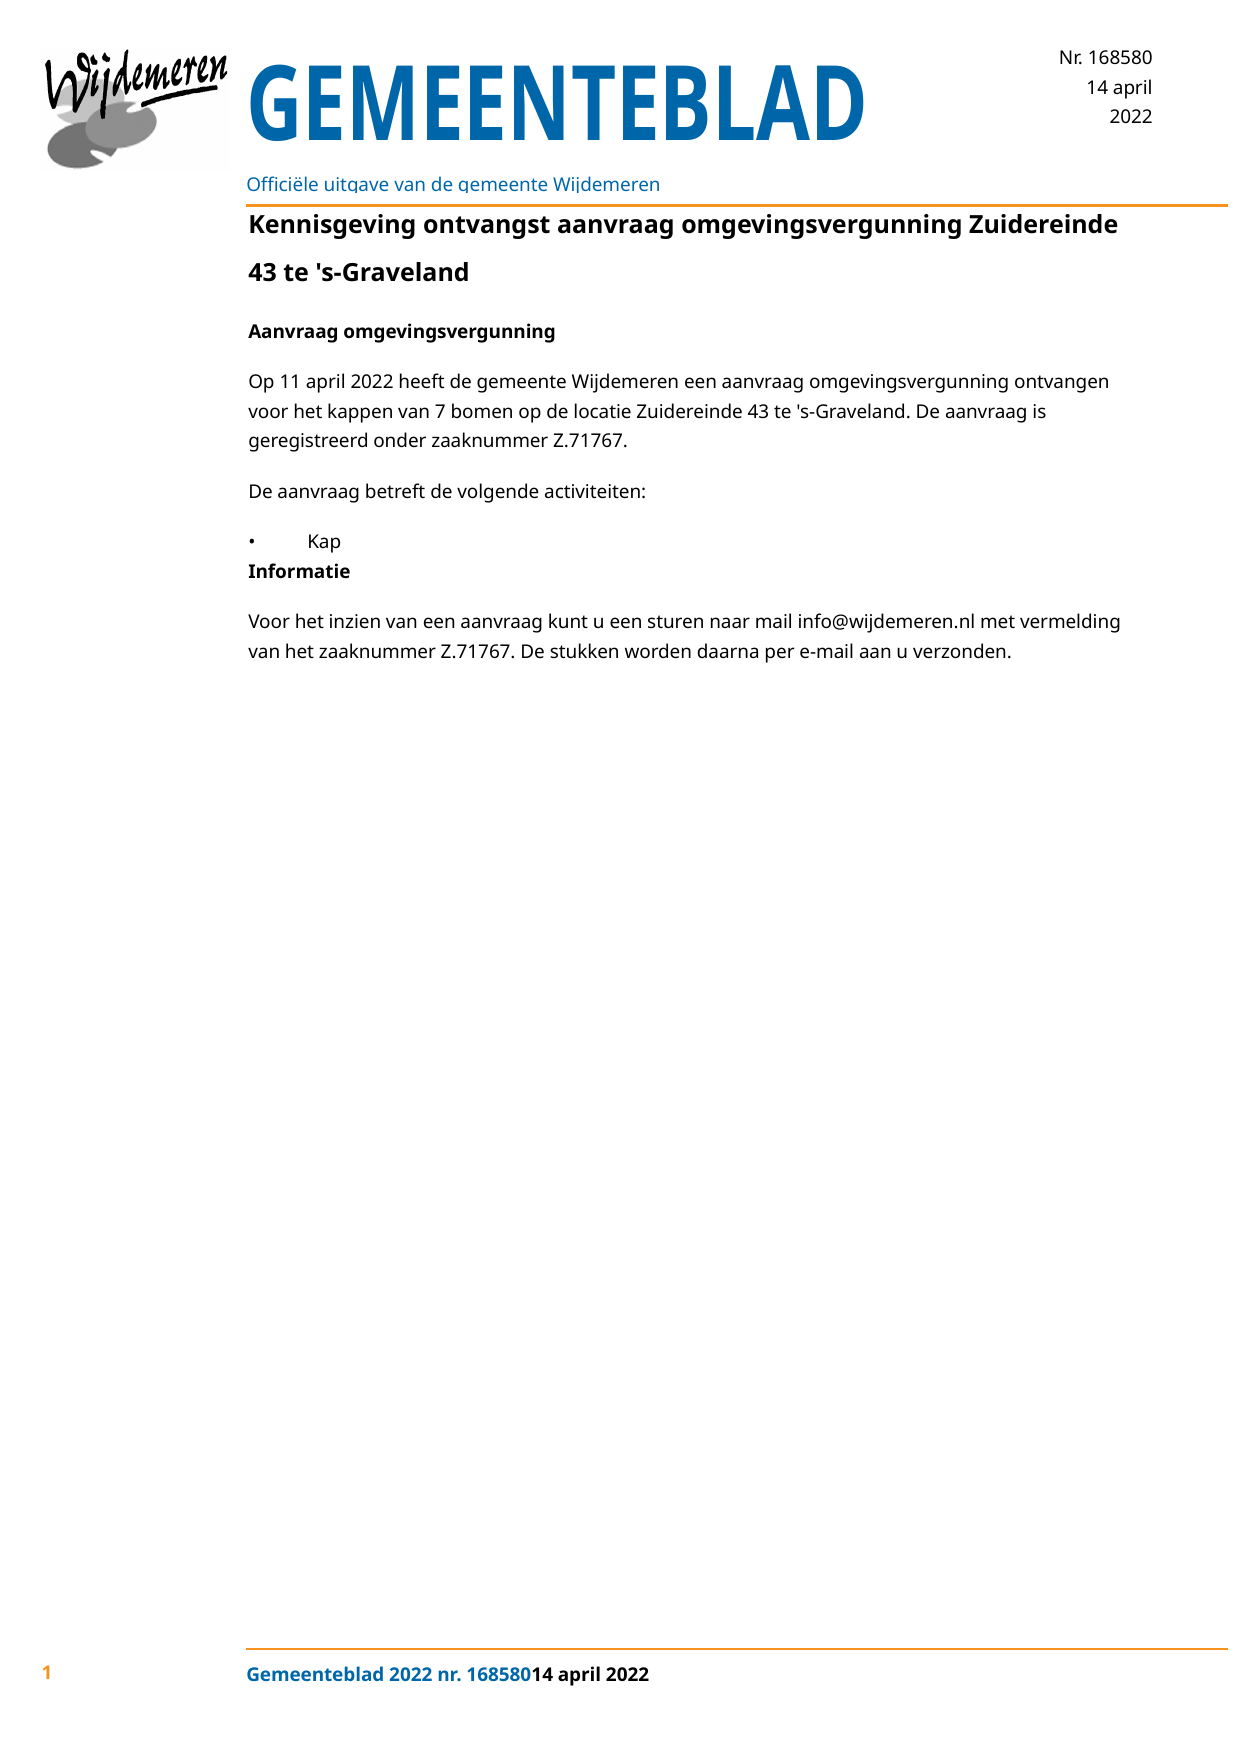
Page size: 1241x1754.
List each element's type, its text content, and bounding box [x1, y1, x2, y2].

text Kennisgeving ontvangst aanvraag omgevingsvergunning Zuidereinde 43 te 's-Graveland [248, 207, 1152, 288]
picture [41, 47, 231, 172]
text Voor het inzien van een aanvraag kunt u een sturen naar mail info@wijdemeren.nl met vermelding van het zaaknummer Z.71767. De stukken worden daarna per e-mail aan u verzonden. [248, 608, 1152, 664]
text Aanvraag omgevingsvergunning [248, 318, 1152, 344]
text Informatie [248, 558, 1152, 584]
text Op 11 april 2022 heeft de gemeente Wijdemeren een aanvraag omgevingsvergunning ontvangen voor het kappen van 7 bomen op de locatie Zuidereinde 43 te 's-Graveland. De aanvraag is geregistreerd onder zaaknummer Z.71767. [248, 368, 1152, 453]
text De aanvraag betreft de volgende activiteiten: [248, 478, 1152, 504]
list Kap [248, 528, 1152, 554]
